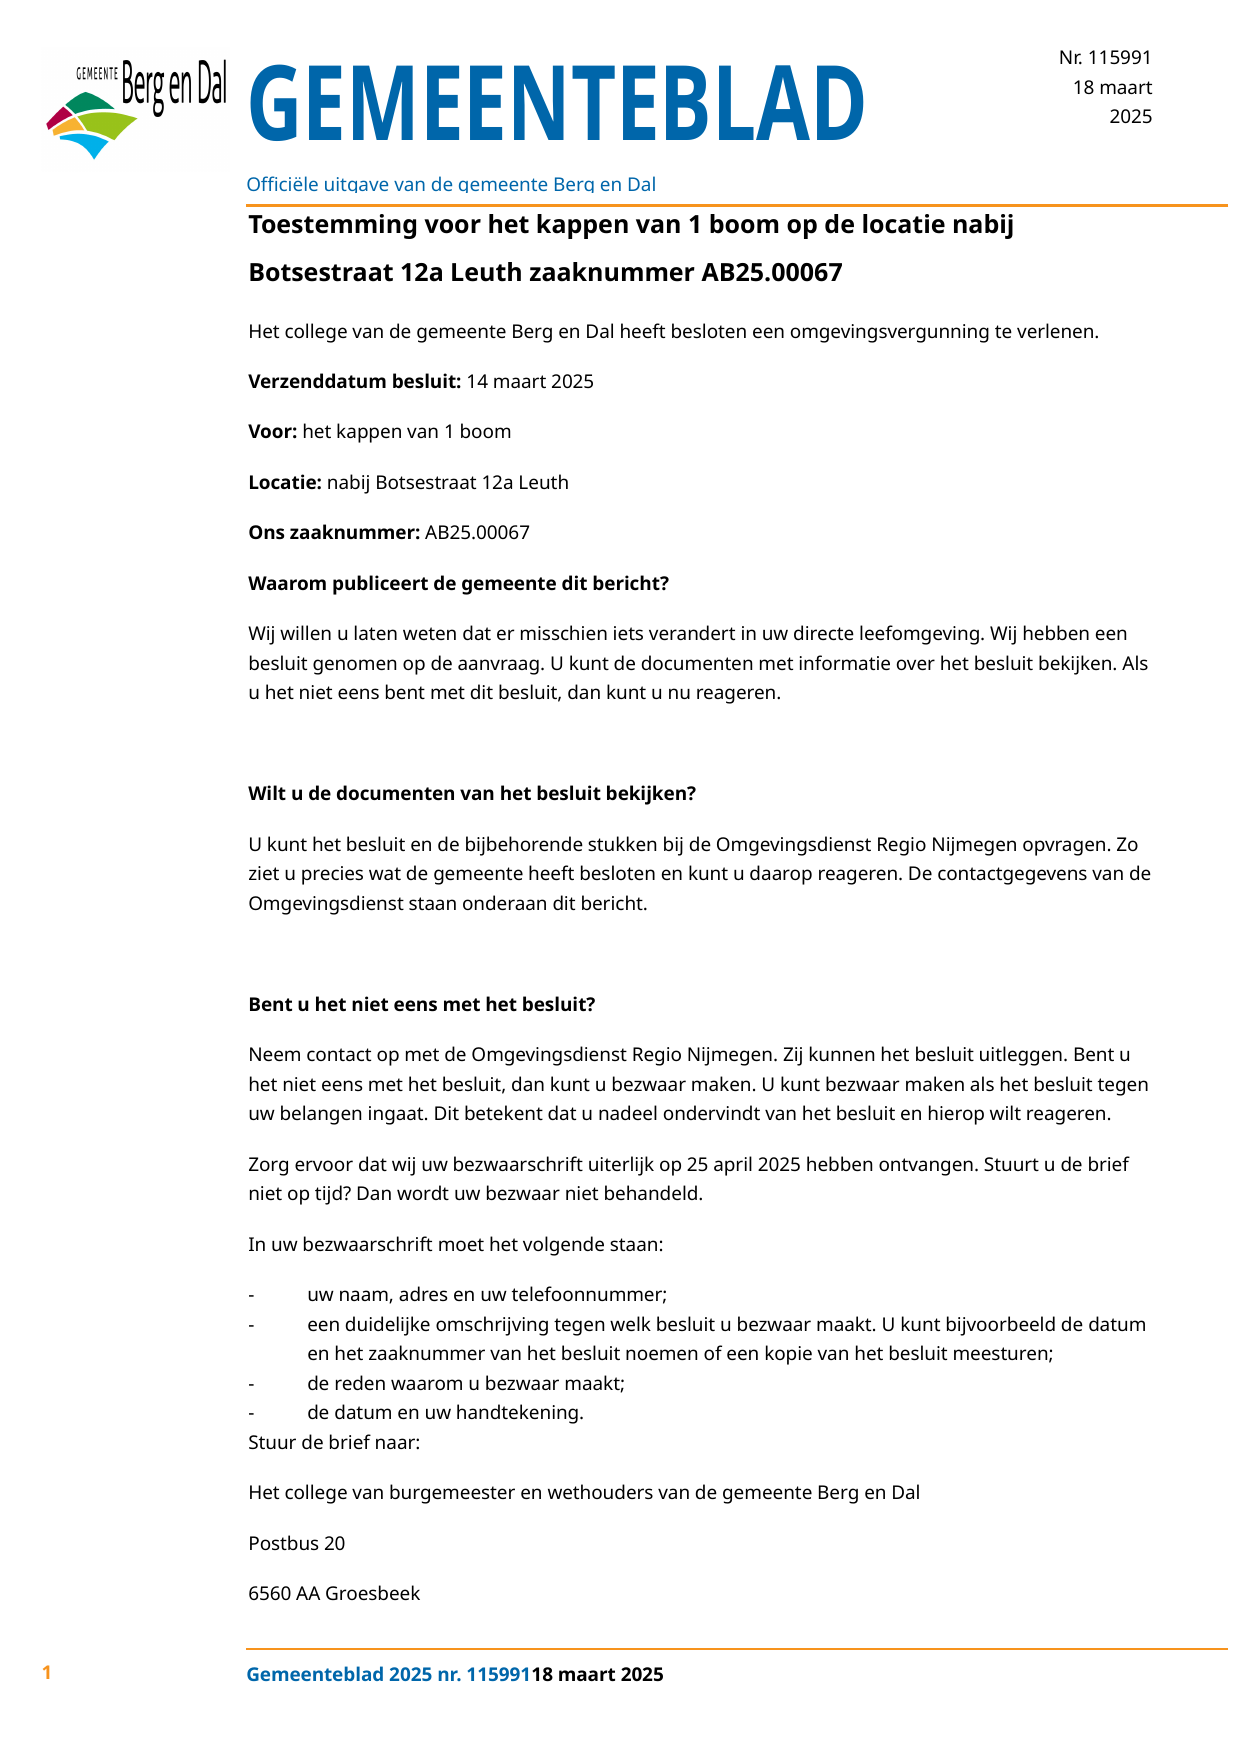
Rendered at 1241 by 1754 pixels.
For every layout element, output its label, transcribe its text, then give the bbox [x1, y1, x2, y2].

text Locatie: nabij Botsestraat 12a Leuth [248, 469, 1152, 495]
list de datum en uw handtekening. [248, 1399, 1152, 1425]
text Toestemming voor het kappen van 1 boom op de locatie nabij Botsestraat 12a Leuth zaaknummer AB25.00067 [248, 207, 1152, 288]
text Voor: het kappen van 1 boom [248, 419, 1152, 444]
picture [41, 47, 231, 172]
list de reden waarom u bezwaar maakt; [248, 1370, 1152, 1396]
list uw naam, adres en uw telefoonnummer; [248, 1281, 1152, 1307]
text Wij willen u laten weten dat er misschien iets verandert in uw directe leefomgeving. Wij hebben een besluit genomen op de aanvraag. U kunt de documenten met informatie over het besluit bekijken. Als u het niet eens bent met dit besluit, dan kunt u nu reageren. [248, 620, 1152, 705]
text Ons zaaknummer: AB25.00067 [248, 519, 1152, 545]
text Het college van de gemeente Berg en Dal heeft besloten een omgevingsvergunning te verlenen. [248, 318, 1152, 344]
text 6560 AA Groesbeek [248, 1580, 1152, 1606]
text U kunt het besluit en de bijbehorende stukken bij de Omgevingsdienst Regio Nijmegen opvragen. Zo ziet u precies wat de gemeente heeft besloten en kunt u daarop reageren. De contactgegevens van de Omgevingsdienst staan onderaan dit bericht. [248, 831, 1152, 916]
text Zorg ervoor dat wij uw bezwaarschrift uiterlijk op 25 april 2025 hebben ontvangen. Stuurt u de brief niet op tijd? Dan wordt uw bezwaar niet behandeld. [248, 1151, 1152, 1206]
text Verzenddatum besluit: 14 maart 2025 [248, 368, 1152, 394]
list een duidelijke omschrijving tegen welk besluit u bezwaar maakt. U kunt bijvoorbeeld de datum en het zaaknummer van het besluit noemen of een kopie van het besluit meesturen; [248, 1311, 1152, 1366]
text Postbus 20 [248, 1530, 1152, 1556]
text Het college van burgemeester en wethouders van de gemeente Berg en Dal [248, 1479, 1152, 1505]
text Waarom publiceert de gemeente dit bericht? [248, 570, 1152, 596]
text Stuur de brief naar: [248, 1429, 1152, 1455]
text Wilt u de documenten van het besluit bekijken? [248, 780, 1152, 806]
text Bent u het niet eens met het besluit? [248, 991, 1152, 1017]
text Neem contact op met de Omgevingsdienst Regio Nijmegen. Zij kunnen het besluit uitleggen. Bent u het niet eens met het besluit, dan kunt u bezwaar maken. U kunt bezwaar maken als het besluit tegen uw belangen ingaat. Dit betekent dat u nadeel ondervindt van het besluit en hierop wilt reageren. [248, 1041, 1152, 1126]
text In uw bezwaarschrift moet het volgende staan: [248, 1231, 1152, 1257]
